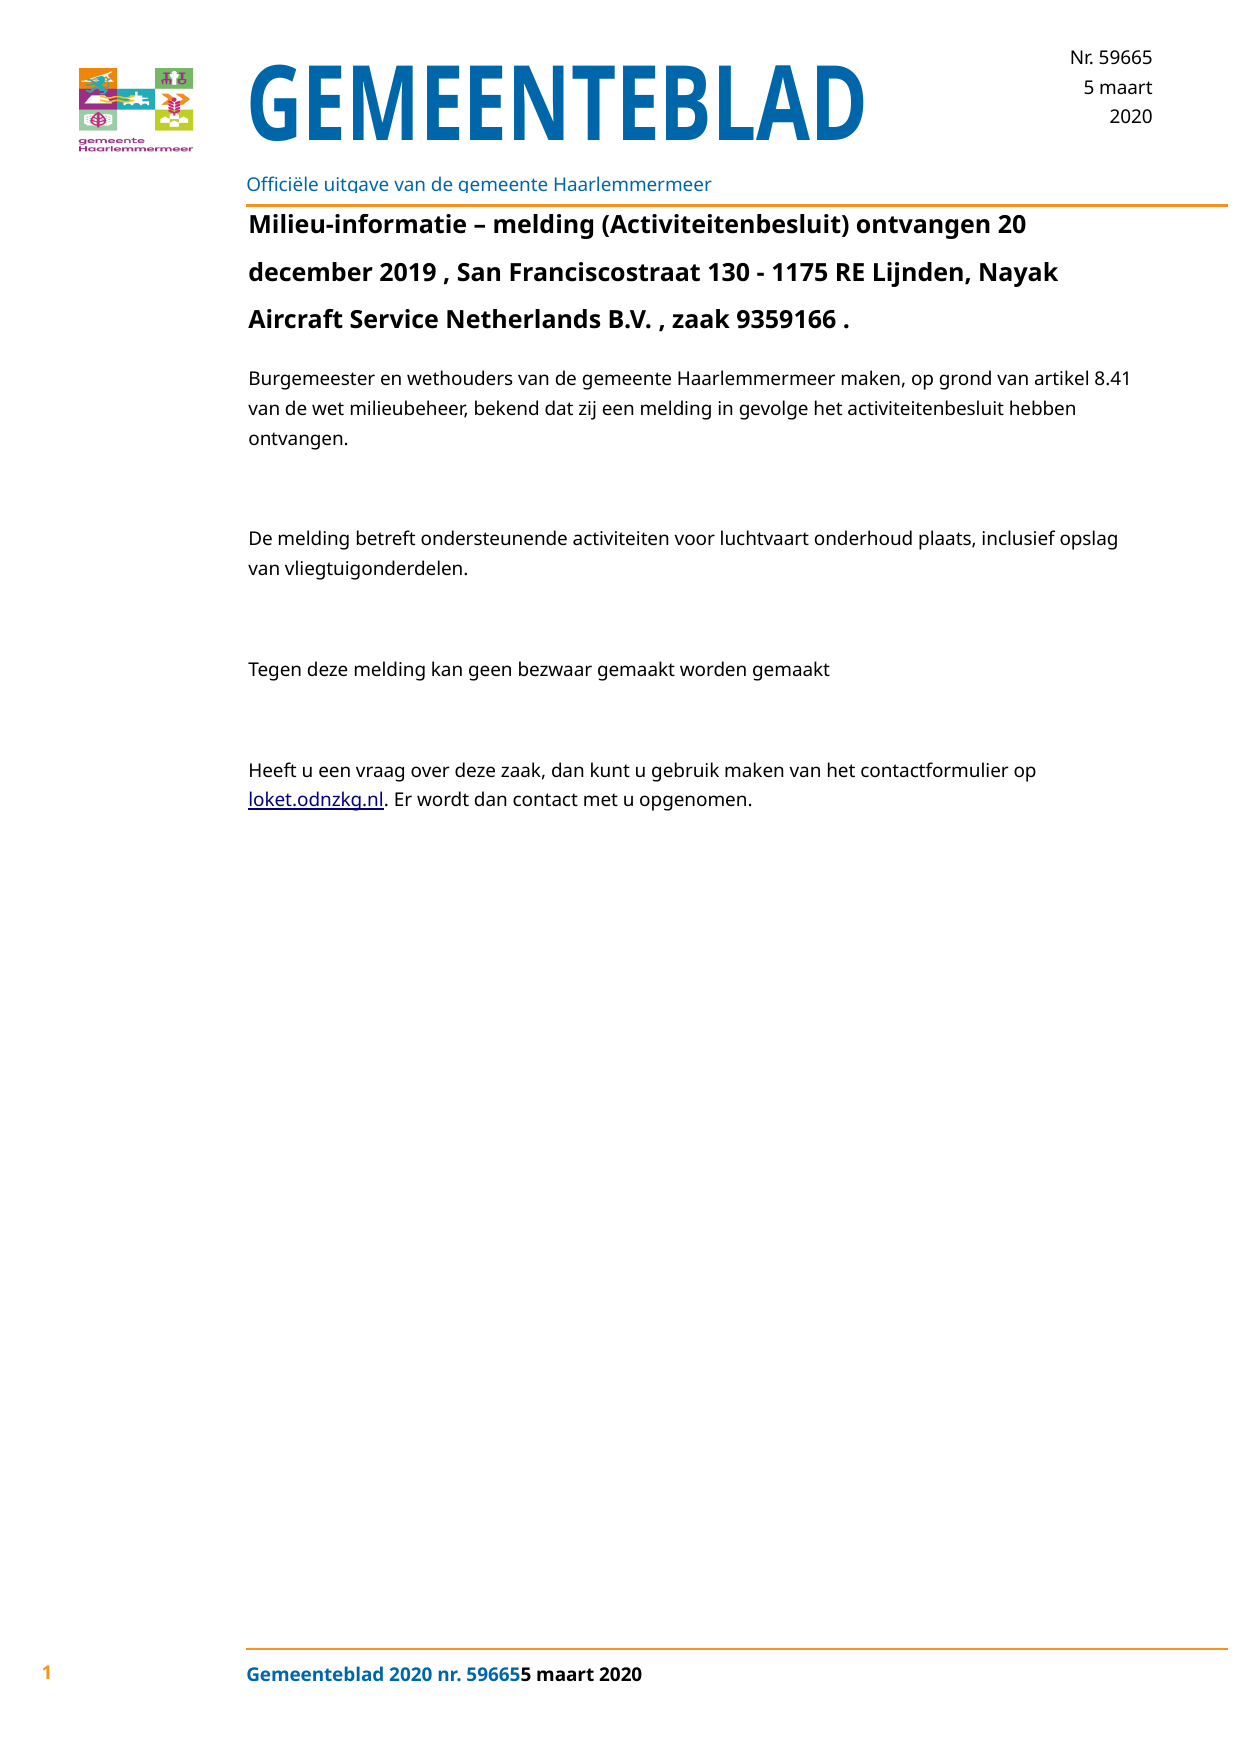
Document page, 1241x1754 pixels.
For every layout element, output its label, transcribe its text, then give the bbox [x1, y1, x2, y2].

picture [41, 47, 231, 172]
text Milieu-informatie – melding (Activiteitenbesluit) ontvangen 20 december 2019 , San Franciscostraat 130 - 1175 RE Lijnden, Nayak Aircraft Service Netherlands B.V. , zaak 9359166 . [248, 207, 1152, 336]
text Tegen deze melding kan geen bezwaar gemaakt worden gemaakt [248, 656, 1152, 682]
text Heeft u een vraag over deze zaak, dan kunt u gebruik maken van het contactformulier op loket.odnzkg.nl. Er wordt dan contact met u opgenomen. [248, 757, 1152, 812]
text De melding betreft ondersteunende activiteiten voor luchtvaart onderhoud plaats, inclusief opslag van vliegtuigonderdelen. [248, 526, 1152, 581]
text Burgemeester en wethouders van de gemeente Haarlemmermeer maken, op grond van artikel 8.41 van de wet milieubeheer, bekend dat zij een melding in gevolge het activiteitenbesluit hebben ontvangen. [248, 366, 1152, 450]
